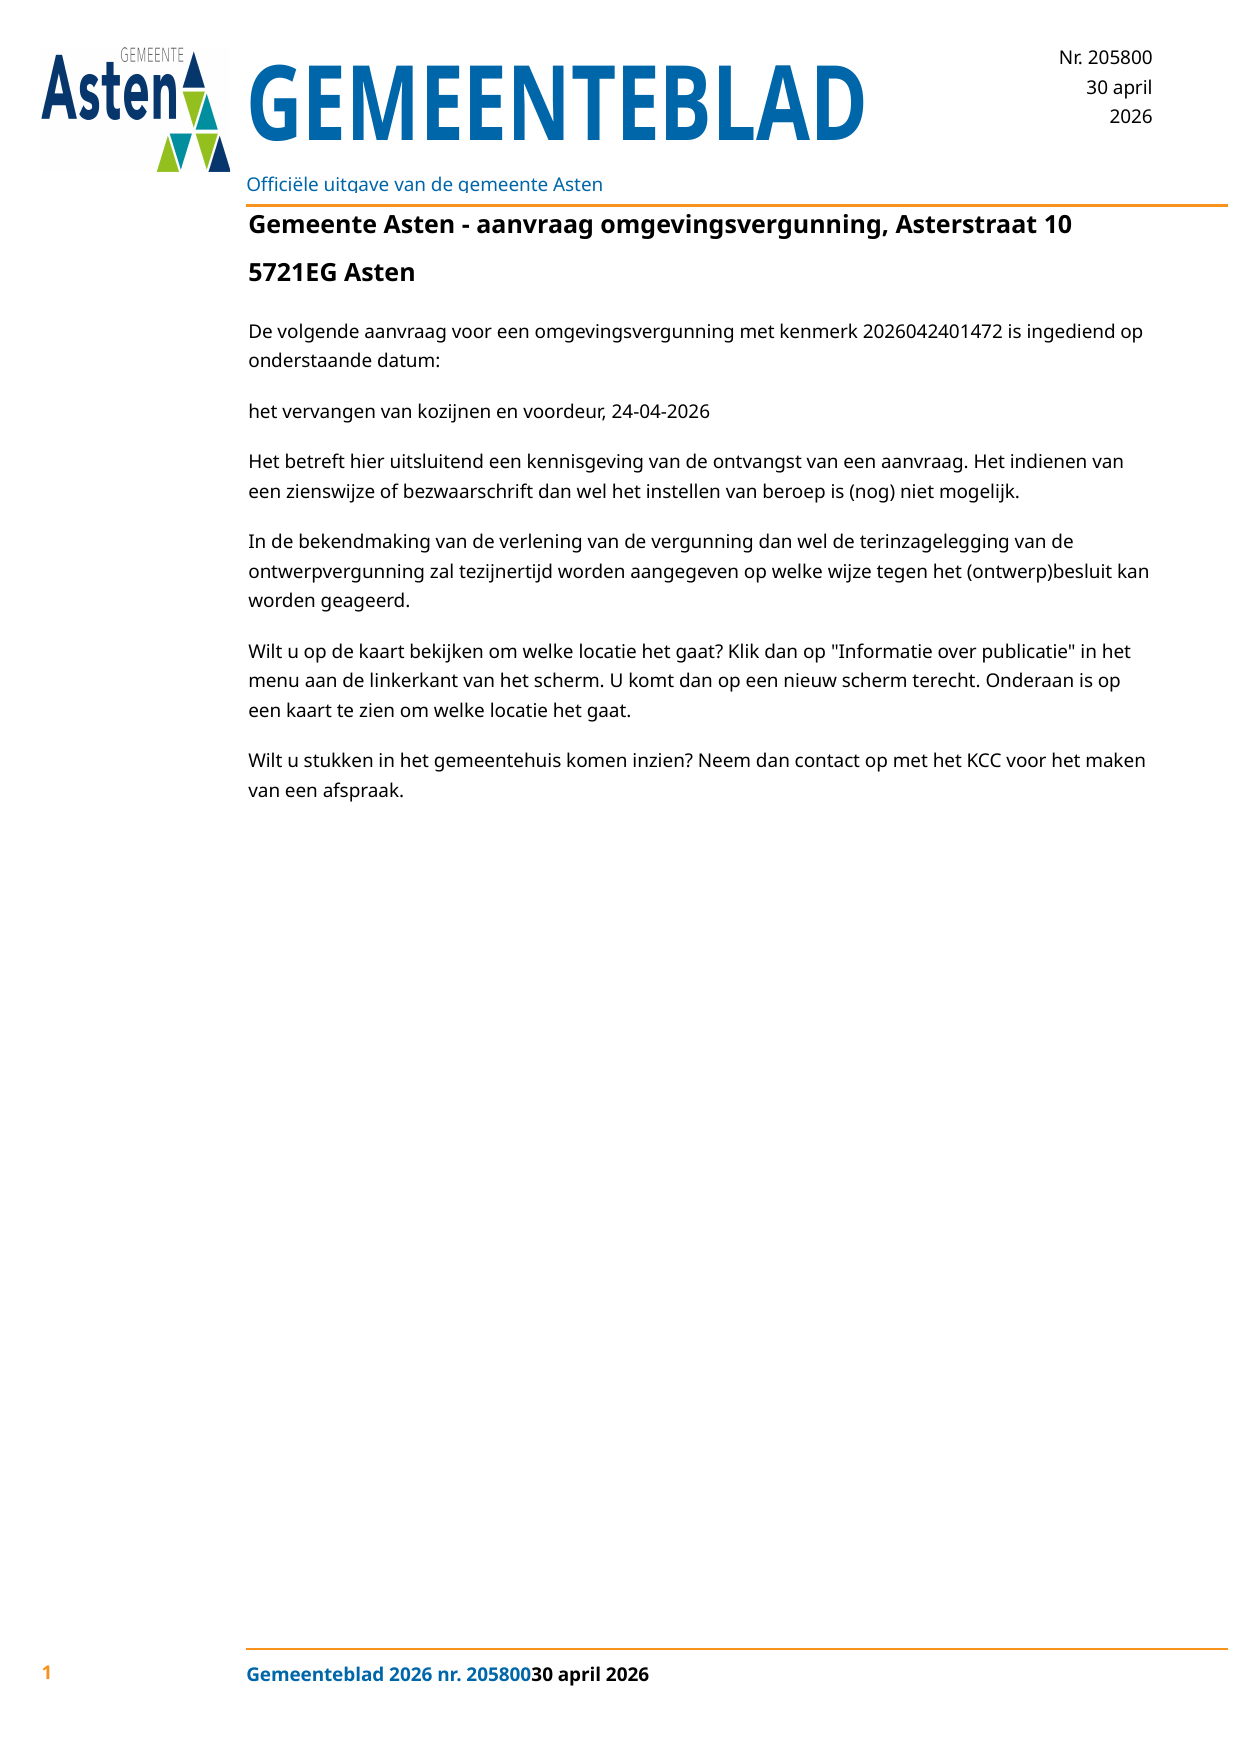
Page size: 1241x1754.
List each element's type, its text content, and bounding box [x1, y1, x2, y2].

text In de bekendmaking van de verlening van de vergunning dan wel de terinzagelegging van de ontwerpvergunning zal tezijnertijd worden aangegeven op welke wijze tegen het (ontwerp)besluit kan worden geageerd. [248, 528, 1152, 613]
text Wilt u stukken in het gemeentehuis komen inzien? Neem dan contact op met het KCC voor het maken van een afspraak. [248, 747, 1152, 803]
text Wilt u op de kaart bekijken om welke locatie het gaat? Klik dan op "Informatie over publicatie" in het menu aan de linkerkant van het scherm. U komt dan op een nieuw scherm terecht. Onderaan is op een kaart te zien om welke locatie het gaat. [248, 638, 1152, 723]
text Gemeente Asten - aanvraag omgevingsvergunning, Asterstraat 10 5721EG Asten [248, 207, 1152, 288]
text Het betreft hier uitsluitend een kennisgeving van de ontvangst van een aanvraag. Het indienen van een zienswijze of bezwaarschrift dan wel het instellen van beroep is (nog) niet mogelijk. [248, 448, 1152, 504]
text De volgende aanvraag voor een omgevingsvergunning met kenmerk 2026042401472 is ingediend op onderstaande datum: [248, 318, 1152, 373]
picture [41, 47, 231, 172]
text het vervangen van kozijnen en voordeur, 24-04-2026 [248, 398, 1152, 424]
